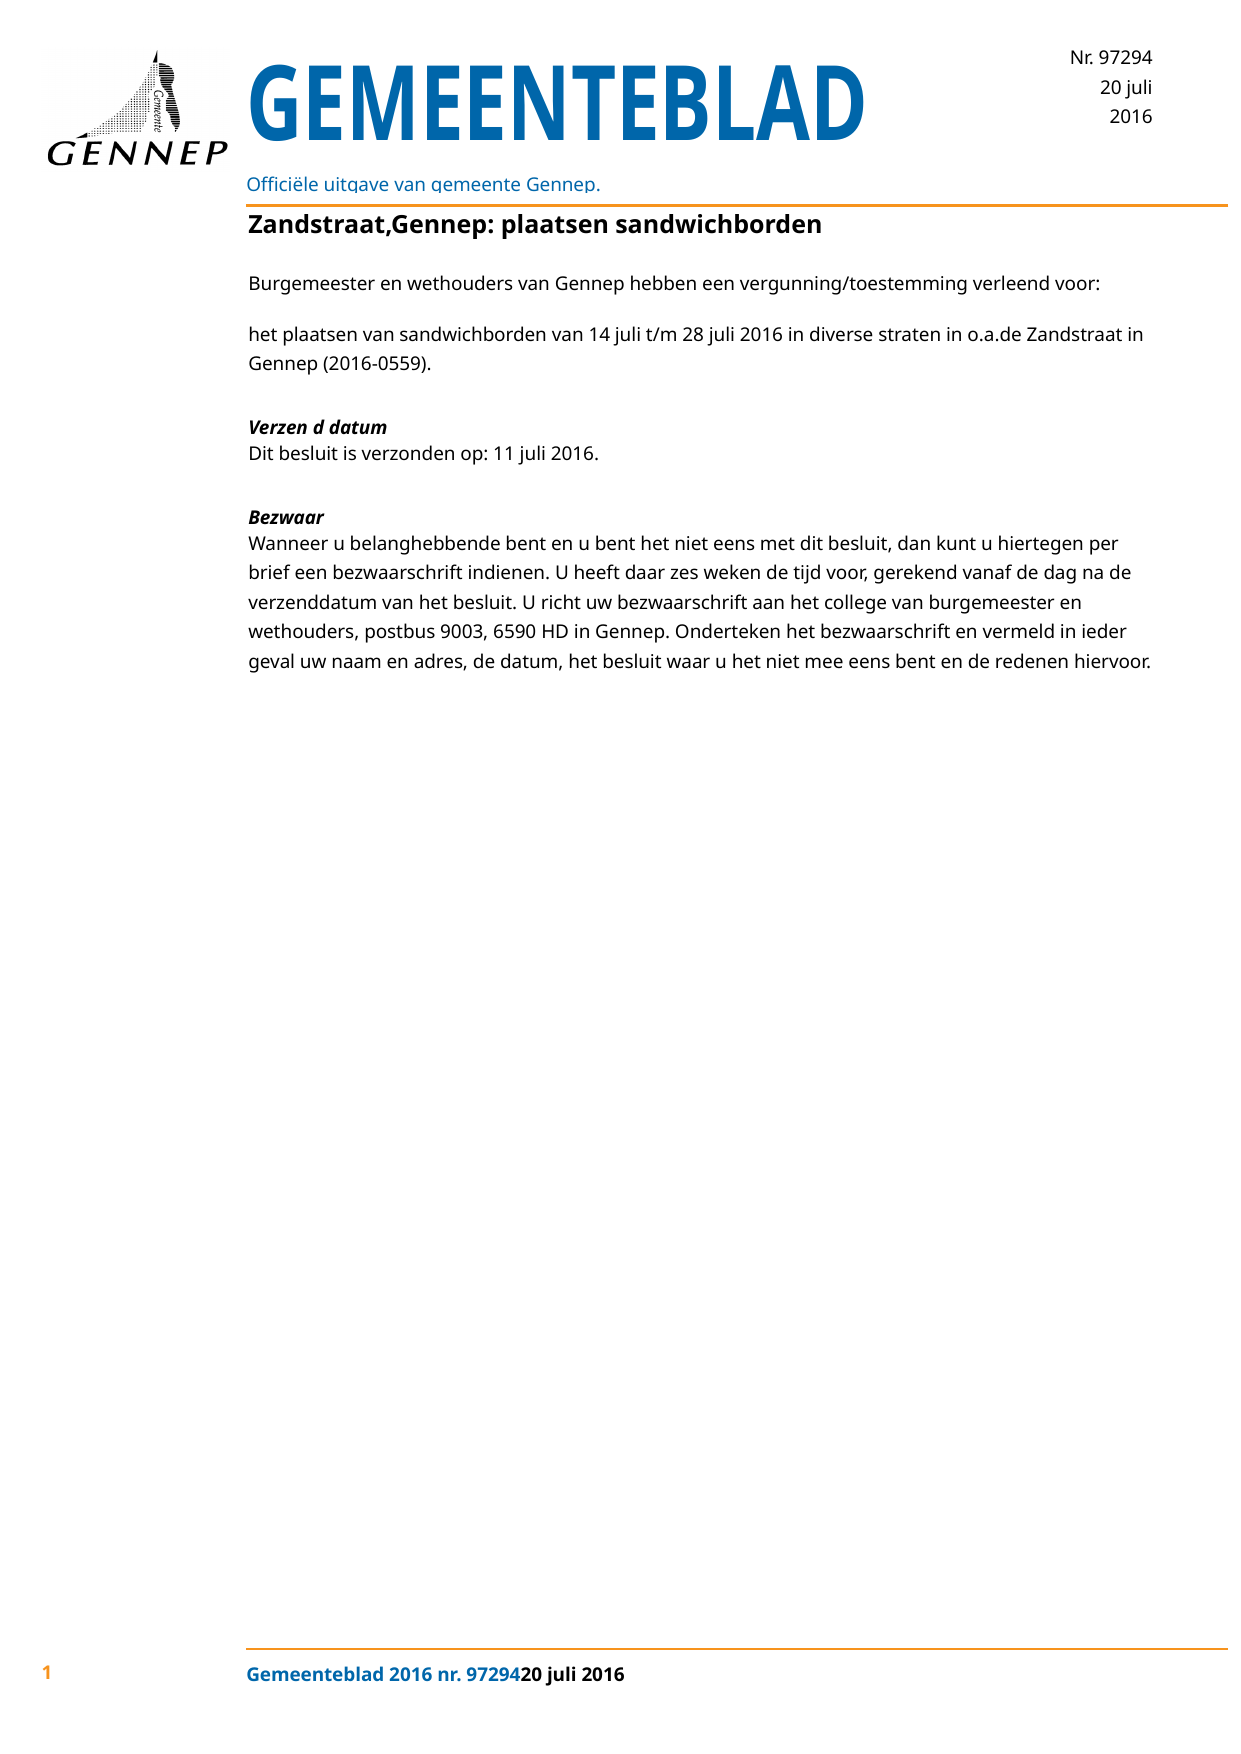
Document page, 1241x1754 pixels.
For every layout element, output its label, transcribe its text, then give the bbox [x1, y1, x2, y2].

text Zandstraat,Gennep: plaatsen sandwichborden [248, 207, 1152, 241]
text Bezwaar [248, 504, 1152, 530]
text Wanneer u belanghebbende bent en u bent het niet eens met dit besluit, dan kunt u hiertegen per brief een bezwaarschrift indienen. U heeft daar zes weken de tijd voor, gerekend vanaf de dag na de verzenddatum van het besluit. U richt uw bezwaarschrift aan het college van burgemeester en wethouders, postbus 9003, 6590 HD in Gennep. Onderteken het bezwaarschrift en vermeld in ieder geval uw naam en adres, de datum, het besluit waar u het niet mee eens bent en de redenen hiervoor. [248, 530, 1152, 674]
text Dit besluit is verzonden op: 11 juli 2016. [248, 440, 1152, 466]
text het plaatsen van sandwichborden van 14 juli t/m 28 juli 2016 in diverse straten in o.a.de Zandstraat in Gennep (2016-0559). [248, 321, 1152, 376]
text Verzen d datum [248, 414, 1152, 440]
picture [41, 47, 231, 172]
text Burgemeester en wethouders van Gennep hebben een vergunning/toestemming verleend voor: [248, 270, 1152, 296]
